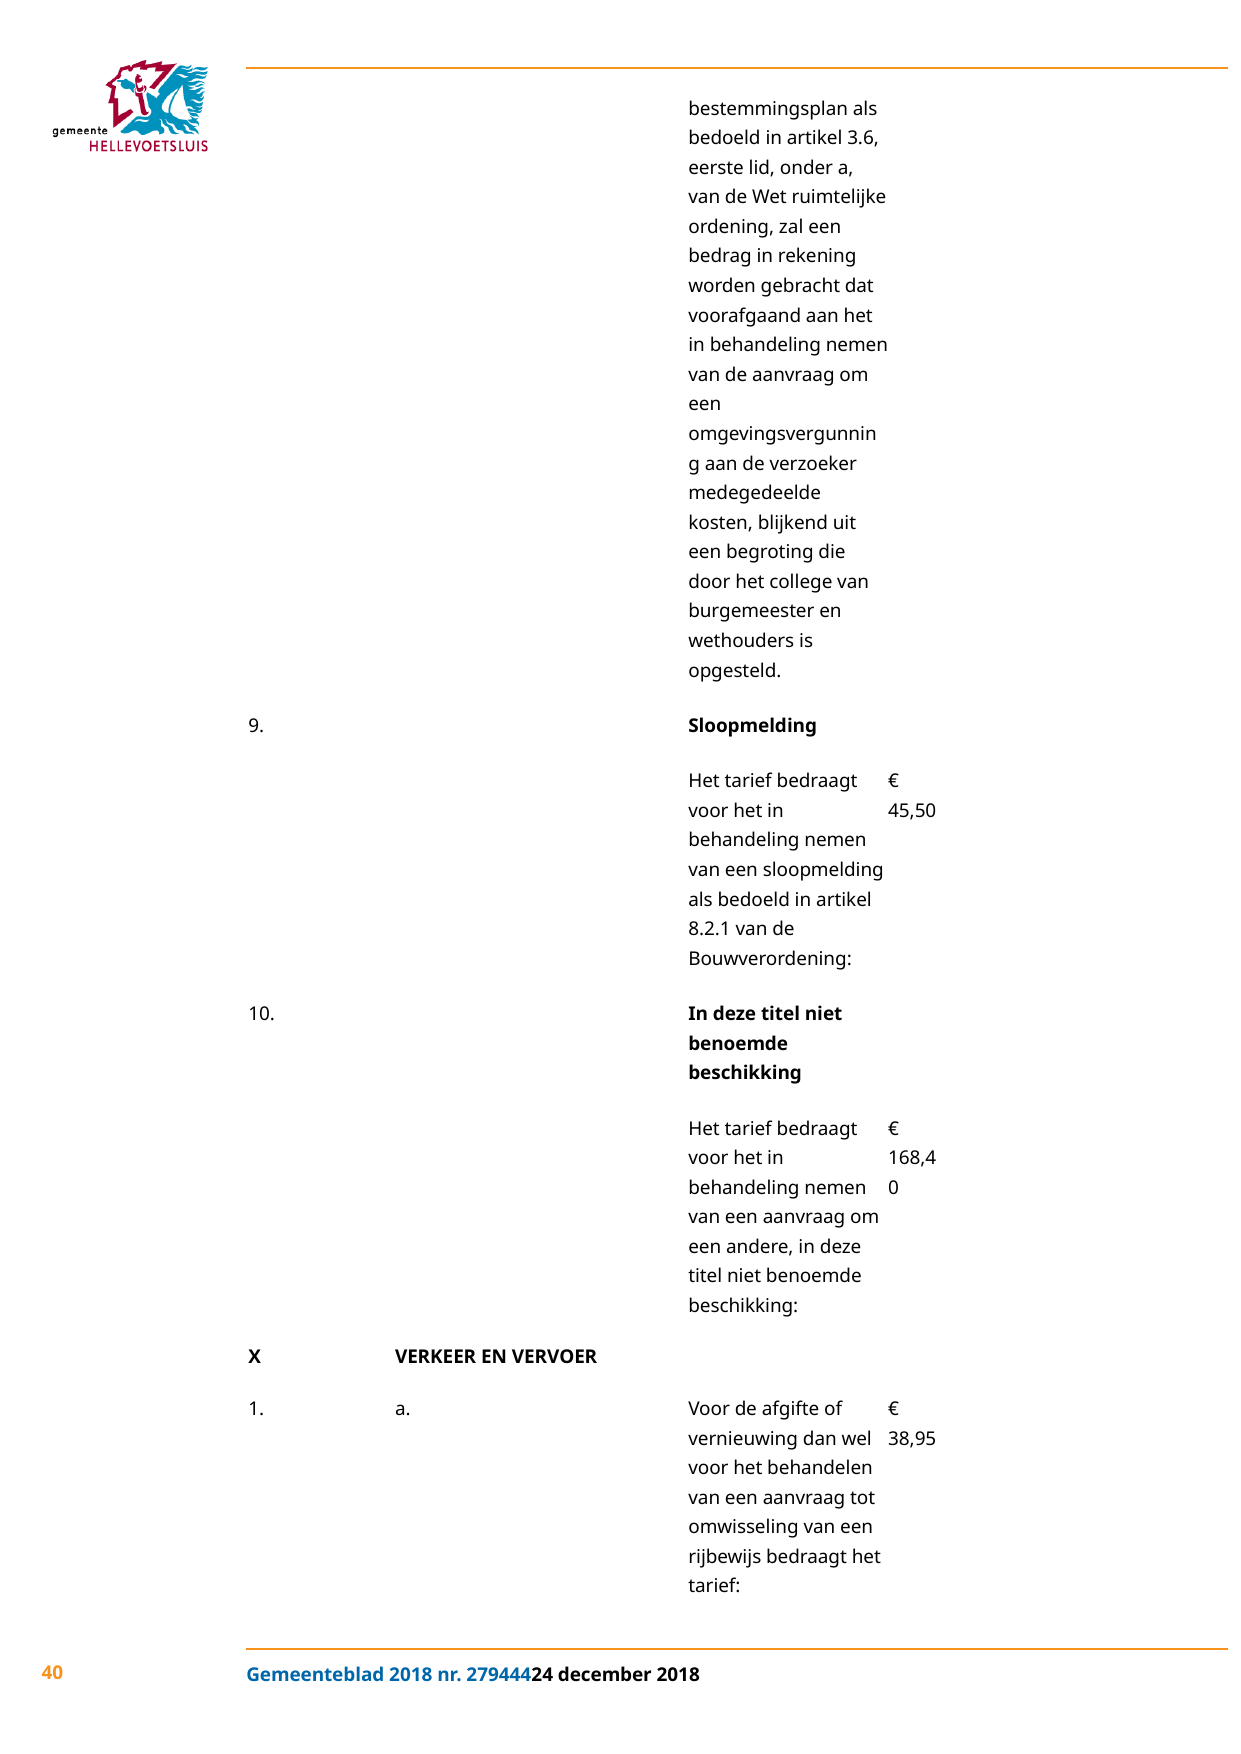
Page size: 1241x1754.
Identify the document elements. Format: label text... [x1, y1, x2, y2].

table_cell X [248, 1344, 395, 1369]
picture [41, 47, 231, 172]
table_cell VERKEER EN VERVOER [395, 1344, 888, 1369]
table_cell [248, 1115, 688, 1318]
table_cell € 38,95 [888, 1395, 937, 1598]
table_cell In deze titel niet benoemde beschikking [688, 1000, 888, 1115]
table_cell [395, 1370, 888, 1395]
table_cell [888, 712, 937, 767]
table_cell € 45,50 [888, 768, 937, 1000]
table_cell 1. [248, 1395, 395, 1598]
table_cell € 168,40 [888, 1115, 937, 1318]
table_cell [248, 1370, 395, 1395]
table_cell bestemmingsplan als bedoeld in artikel 3.6, eerste lid, onder a, van de Wet ruimtelijke ordening, zal een bedrag in rekening worden gebracht dat voorafgaand aan het in behandeling nemen van de aanvraag om een omgevingsvergunning aan de verzoeker medegedeelde kosten, blijkend uit een begroting die door het college van burgemeester en wethouders is opgesteld. [688, 95, 888, 712]
table_cell [888, 1000, 937, 1115]
table_cell [248, 95, 688, 712]
table_cell [888, 1344, 937, 1369]
table_cell Het tarief bedraagt voor het in behandeling nemen van een aanvraag om een andere, in deze titel niet benoemde beschikking: [688, 1115, 888, 1318]
table_cell [688, 1318, 888, 1344]
table_cell [888, 1318, 937, 1344]
table_cell Voor de afgifte of vernieuwing dan wel voor het behandelen van een aanvraag tot omwisseling van een rijbewijs bedraagt het tarief: [688, 1395, 888, 1598]
table_cell [248, 1318, 688, 1344]
table_cell 9. [248, 712, 688, 767]
table_cell Het tarief bedraagt voor het in behandeling nemen van een sloopmelding als bedoeld in artikel 8.2.1 van de Bouwverordening: [688, 768, 888, 1000]
table_cell a. [395, 1395, 688, 1598]
table_cell 10. [248, 1000, 688, 1115]
table_cell Sloopmelding [688, 712, 888, 767]
table_cell [248, 768, 688, 1000]
table_cell [888, 1370, 937, 1395]
table_cell [888, 95, 937, 712]
